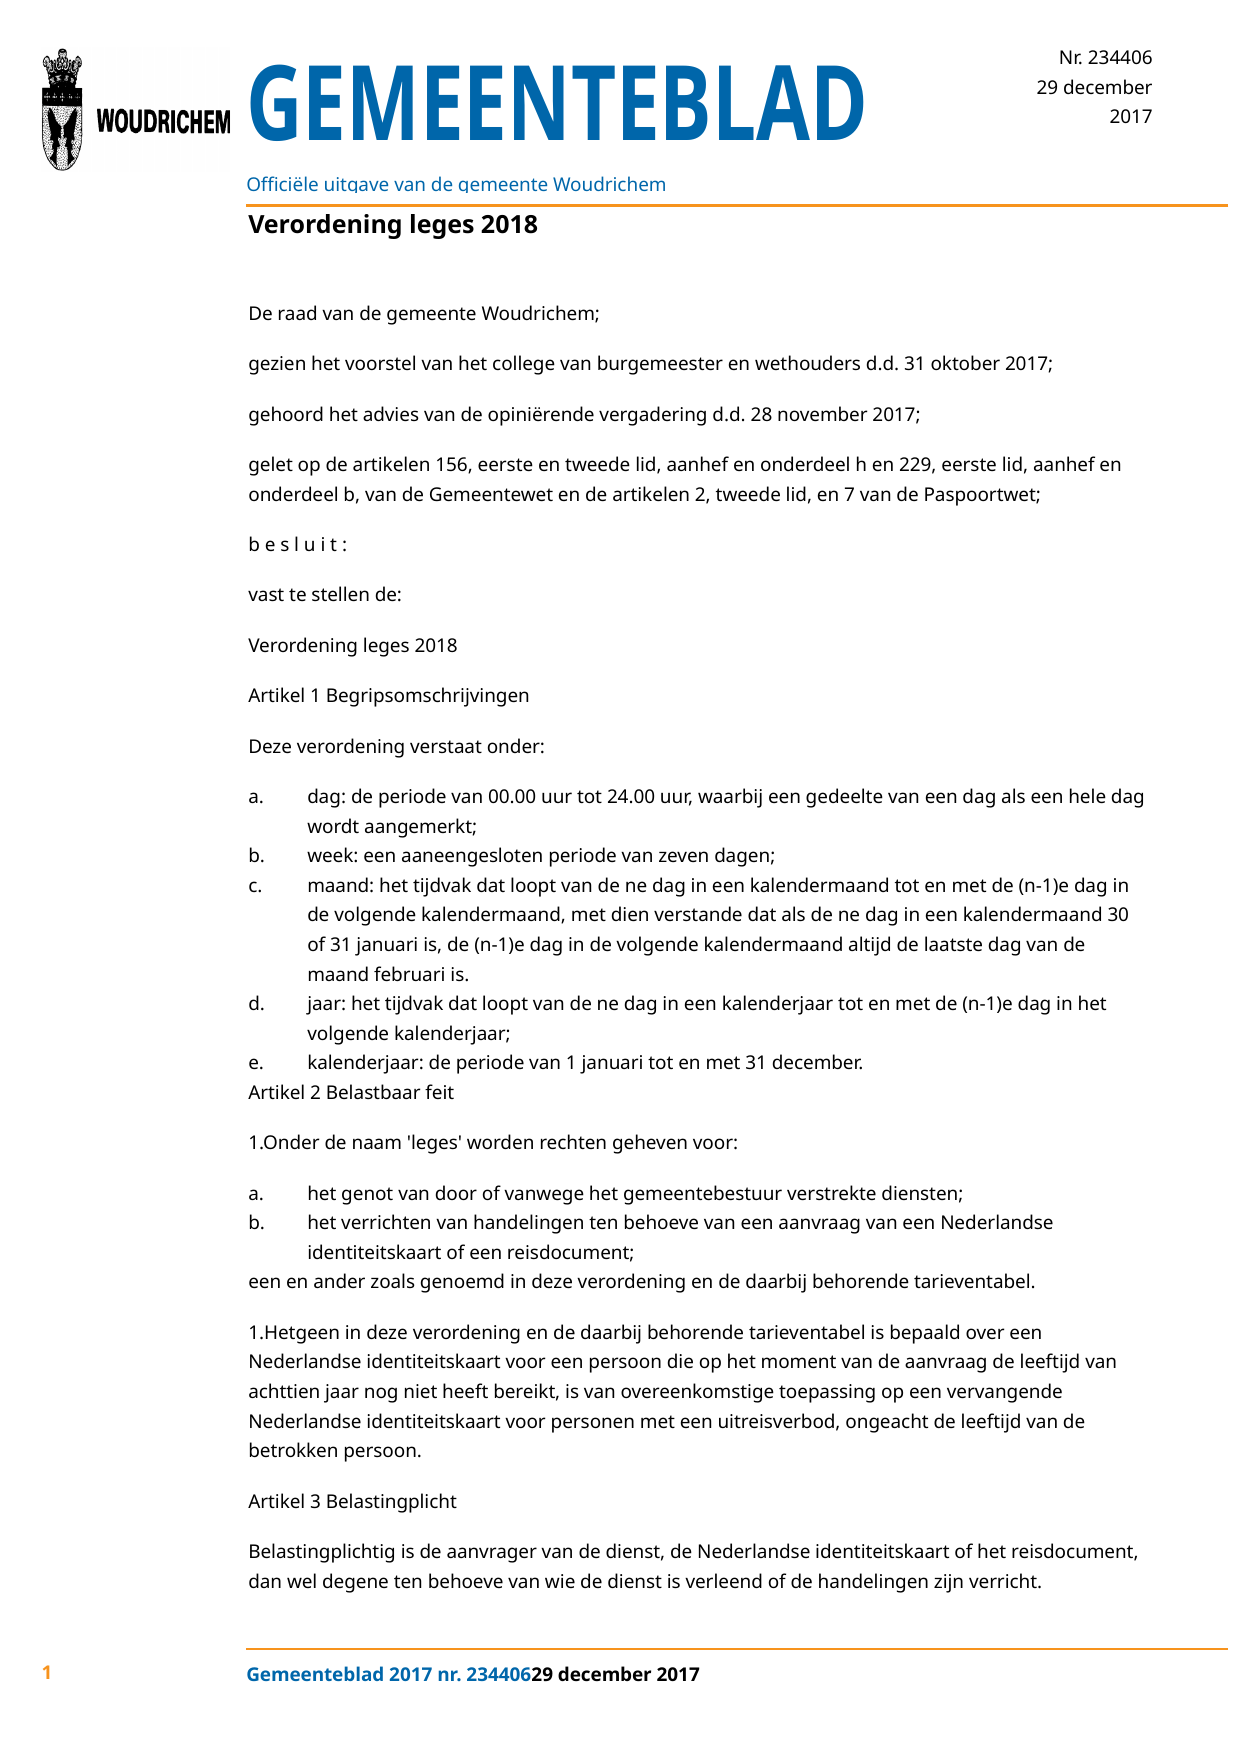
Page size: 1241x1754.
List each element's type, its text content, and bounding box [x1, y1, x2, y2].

text gezien het voorstel van het college van burgemeester en wethouders d.d. 31 oktober 2017; [248, 350, 1152, 376]
list kalenderjaar: de periode van 1 januari tot en met 31 december. [248, 1049, 1152, 1075]
text vast te stellen de: [248, 582, 1152, 607]
text gehoord het advies van de opiniërende vergadering d.d. 28 november 2017; [248, 401, 1152, 426]
text Artikel 3 Belastingplicht [248, 1488, 1152, 1513]
list dag: de periode van 00.00 uur tot 24.00 uur, waarbij een gedeelte van een dag als een hele dag wordt aangemerkt; [248, 783, 1152, 838]
text Verordening leges 2018 [248, 207, 1152, 241]
text De raad van de gemeente Woudrichem; [248, 300, 1152, 326]
list maand: het tijdvak dat loopt van de ne dag in een kalendermaand tot en met de (n-1)e dag in de volgende kalendermaand, met dien verstande dat als de ne dag in een kalendermaand 30 of 31 januari is, de (n-1)e dag in de volgende kalendermaand altijd de laatste dag van de maand februari is. [248, 872, 1152, 986]
text 1.Hetgeen in deze verordening en de daarbij behorende tarieventabel is bepaald over een Nederlandse identiteitskaart voor een persoon die op het moment van de aanvraag de leeftijd van achttien jaar nog niet heeft bereikt, is van overeenkomstige toepassing op een vervangende Nederlandse identiteitskaart voor personen met een uitreisverbod, ongeacht de leeftijd van de betrokken persoon. [248, 1319, 1152, 1463]
text Verordening leges 2018 [248, 632, 1152, 658]
text een en ander zoals genoemd in deze verordening en de daarbij behorende tarieventabel. [248, 1269, 1152, 1294]
text Artikel 1 Begripsomschrijvingen [248, 682, 1152, 708]
text b e s l u i t : [248, 531, 1152, 557]
picture [41, 47, 231, 172]
list jaar: het tijdvak dat loopt van de ne dag in een kalenderjaar tot en met de (n-1)e dag in het volgende kalenderjaar; [248, 990, 1152, 1046]
text Belastingplichtig is de aanvrager van de dienst, de Nederlandse identiteitskaart of het reisdocument, dan wel degene ten behoeve van wie de dienst is verleend of de handelingen zijn verricht. [248, 1538, 1152, 1593]
list week: een aaneengesloten periode van zeven dagen; [248, 842, 1152, 868]
text Artikel 2 Belastbaar feit [248, 1079, 1152, 1105]
text gelet op de artikelen 156, eerste en tweede lid, aanhef en onderdeel h en 229, eerste lid, aanhef en onderdeel b, van de Gemeentewet en de artikelen 2, tweede lid, en 7 van de Paspoortwet; [248, 451, 1152, 506]
list het verrichten van handelingen ten behoeve van een aanvraag van een Nederlandse identiteitskaart of een reisdocument; [248, 1209, 1152, 1265]
text 1.Onder de naam 'leges' worden rechten geheven voor: [248, 1129, 1152, 1155]
list het genot van door of vanwege het gemeentebestuur verstrekte diensten; [248, 1180, 1152, 1206]
text Deze verordening verstaat onder: [248, 733, 1152, 758]
